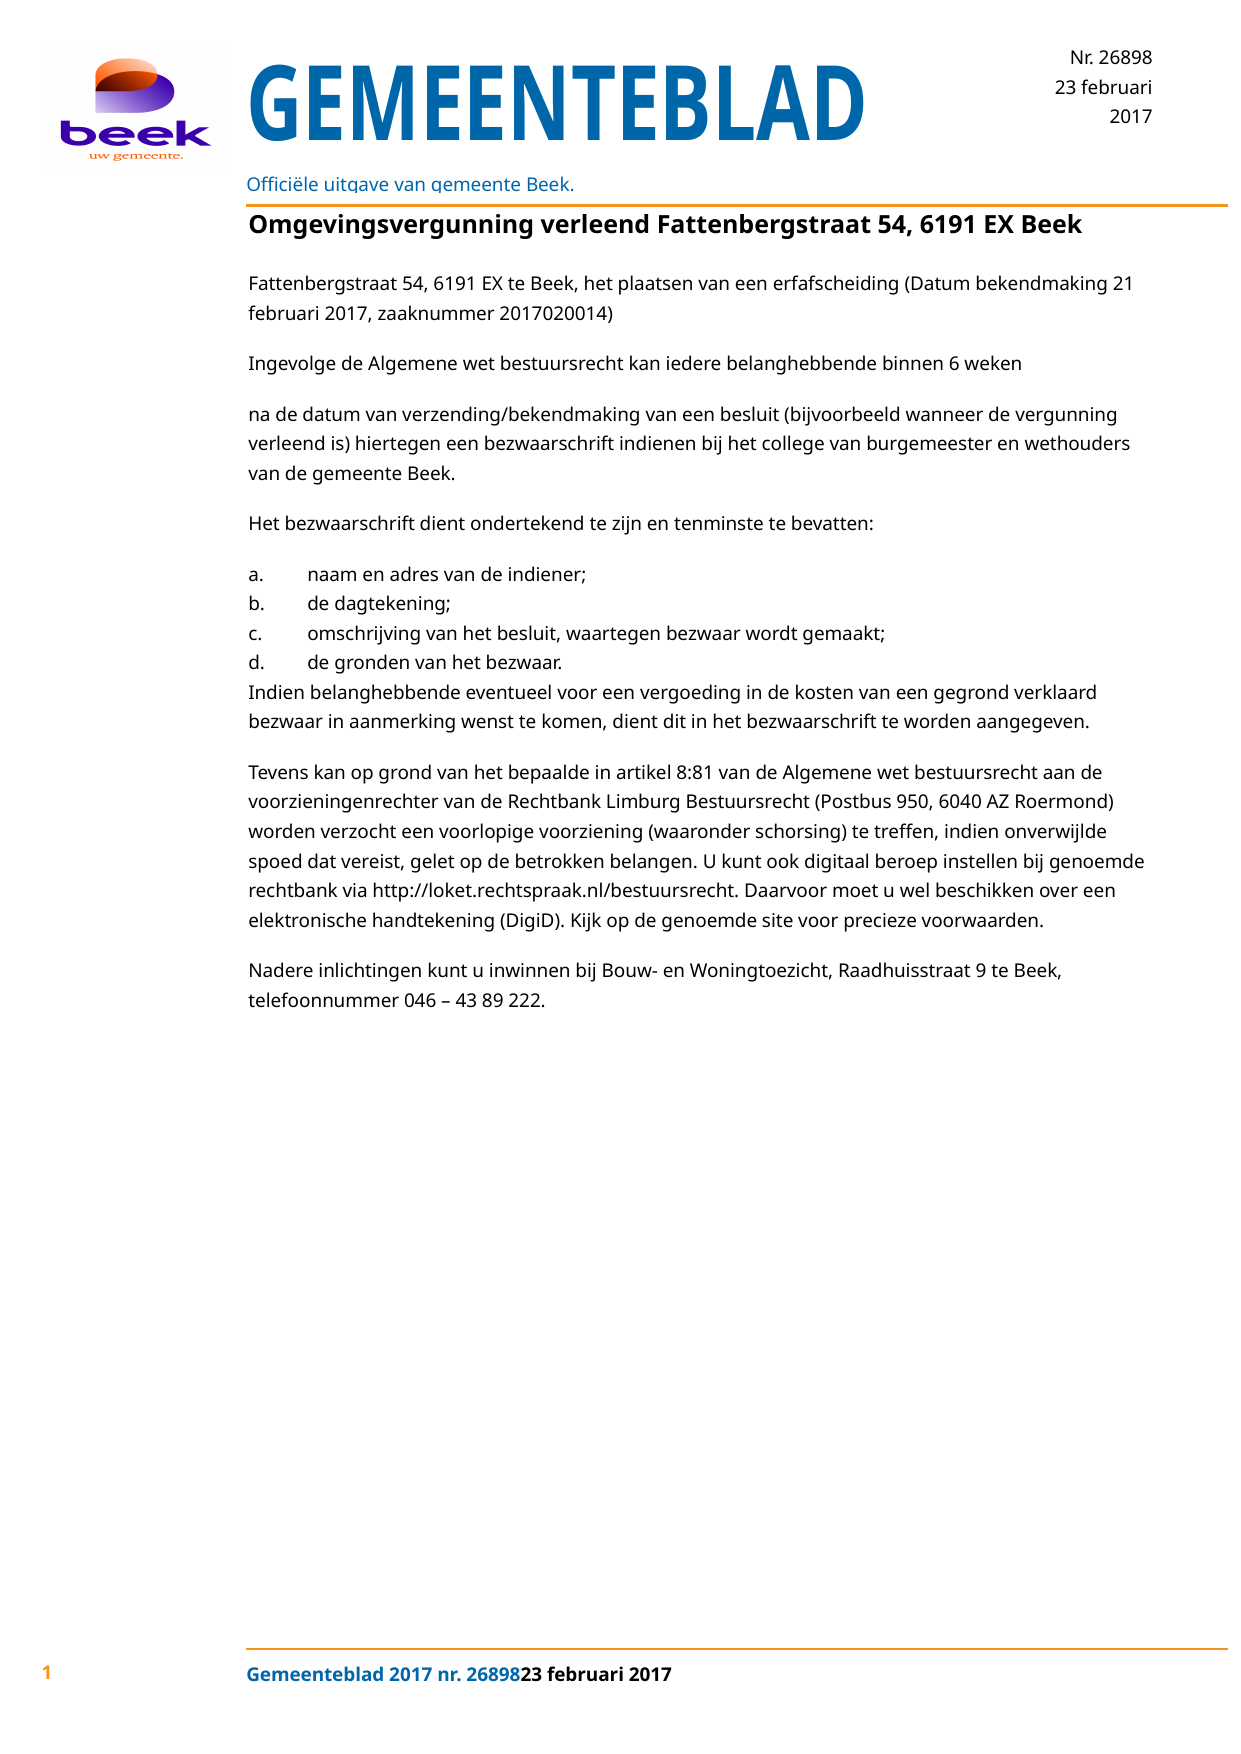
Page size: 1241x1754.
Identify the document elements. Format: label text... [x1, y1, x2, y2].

text Fattenbergstraat 54, 6191 EX te Beek, het plaatsen van een erfafscheiding (Datum bekendmaking 21 februari 2017, zaaknummer 2017020014) [248, 270, 1152, 326]
text Ingevolge de Algemene wet bestuursrecht kan iedere belanghebbende binnen 6 weken [248, 350, 1152, 376]
list de dagtekening; [248, 590, 1152, 616]
text na de datum van verzending/bekendmaking van een besluit (bijvoorbeeld wanneer de vergunning verleend is) hiertegen een bezwaarschrift indienen bij het college van burgemeester en wethouders van de gemeente Beek. [248, 401, 1152, 486]
text Het bezwaarschrift dient ondertekend te zijn en tenminste te bevatten: [248, 510, 1152, 536]
picture [41, 47, 231, 172]
list de gronden van het bezwaar. [248, 649, 1152, 675]
text Tevens kan op grond van het bepaalde in artikel 8:81 van de Algemene wet bestuursrecht aan de voorzieningenrechter van de Rechtbank Limburg Bestuursrecht (Postbus 950, 6040 AZ Roermond) worden verzocht een voorlopige voorziening (waaronder schorsing) te treffen, indien onverwijlde spoed dat vereist, gelet op de betrokken belangen. U kunt ook digitaal beroep instellen bij genoemde rechtbank via http://loket.rechtspraak.nl/bestuursrecht. Daarvoor moet u wel beschikken over een elektronische handtekening (DigiD). Kijk op de genoemde site voor precieze voorwaarden. [248, 759, 1152, 933]
list naam en adres van de indiener; [248, 561, 1152, 586]
list omschrijving van het besluit, waartegen bezwaar wordt gemaakt; [248, 620, 1152, 646]
text Omgevingsvergunning verleend Fattenbergstraat 54, 6191 EX Beek [248, 207, 1152, 241]
text Nadere inlichtingen kunt u inwinnen bij Bouw- en Woningtoezicht, Raadhuisstraat 9 te Beek, telefoonnummer 046 – 43 89 222. [248, 957, 1152, 1013]
text Indien belanghebbende eventueel voor een vergoeding in de kosten van een gegrond verklaard bezwaar in aanmerking wenst te komen, dient dit in het bezwaarschrift te worden aangegeven. [248, 679, 1152, 734]
